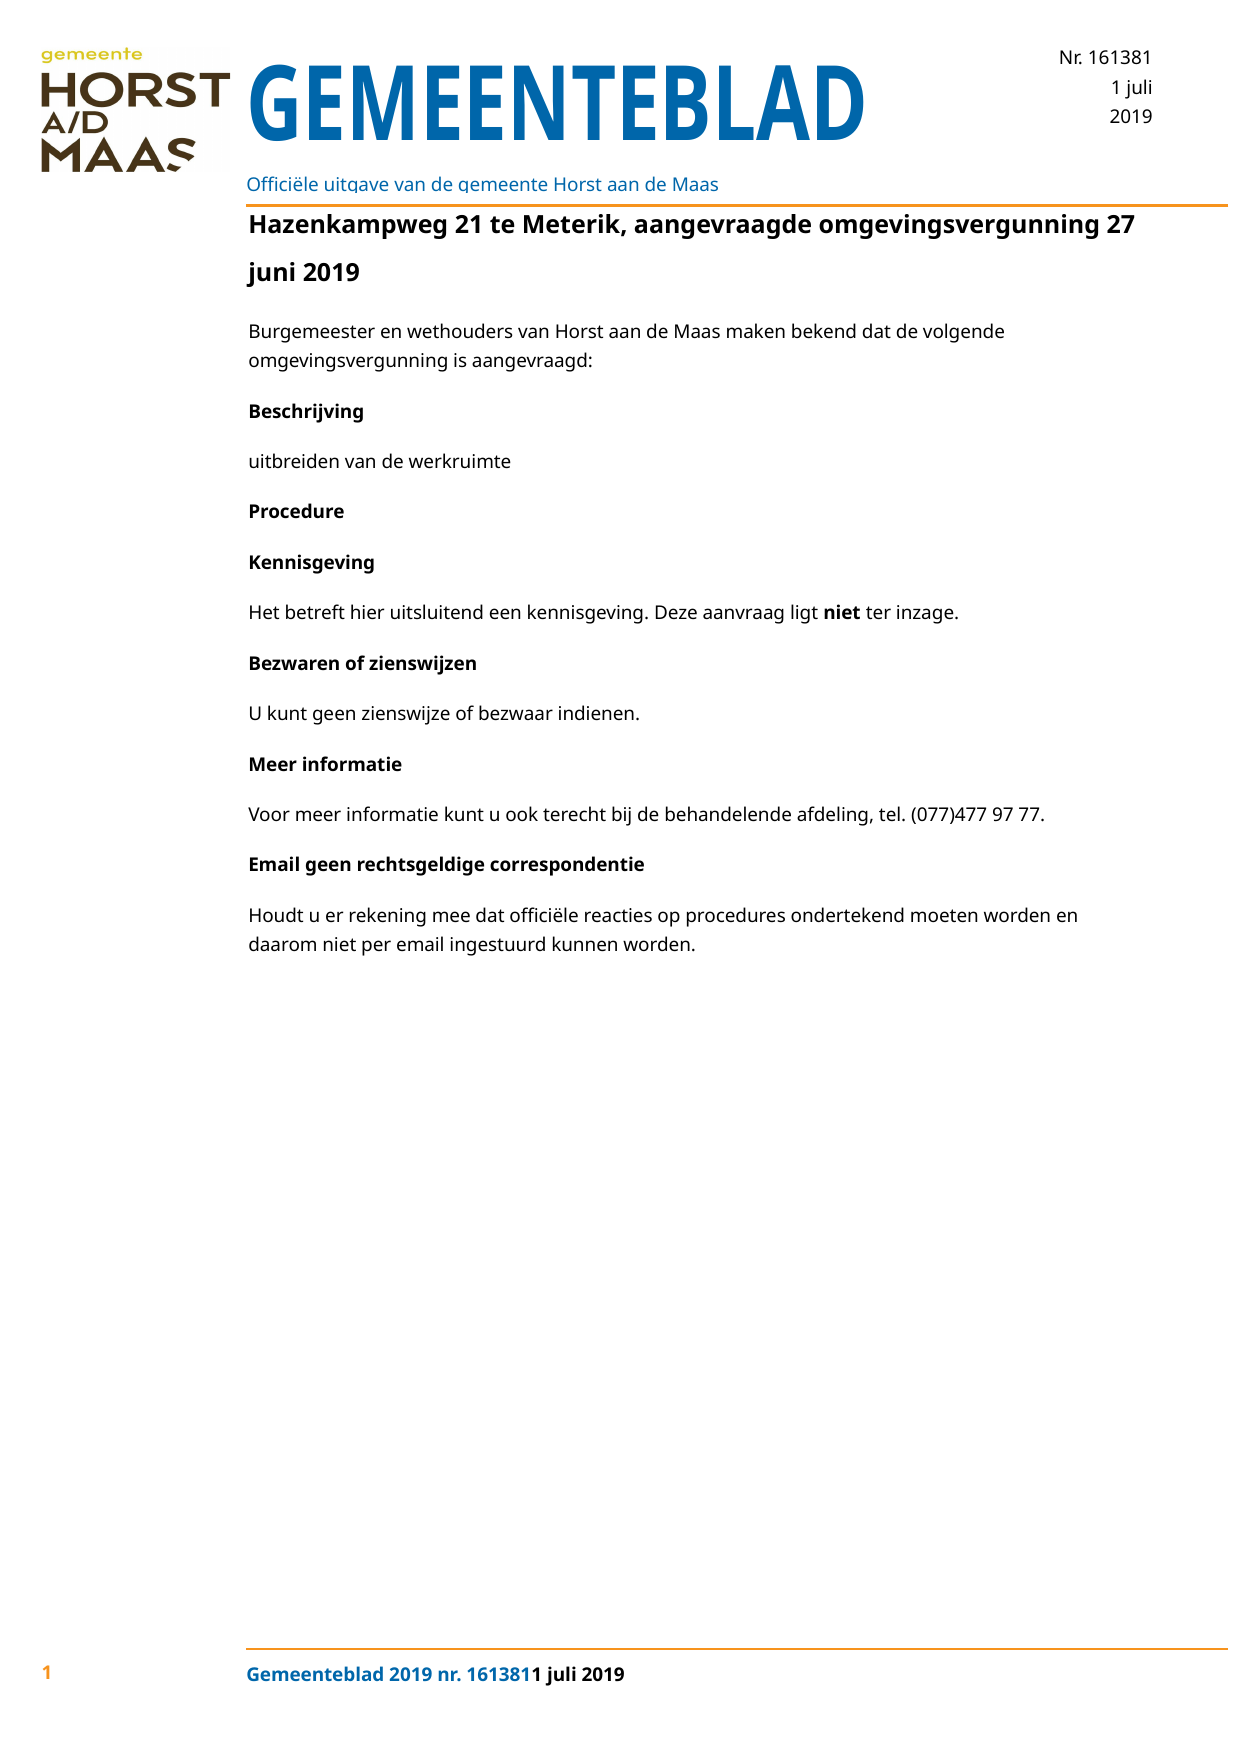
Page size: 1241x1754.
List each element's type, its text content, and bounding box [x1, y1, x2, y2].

text Email geen rechtsgeldige correspondentie [248, 852, 1152, 877]
text Meer informatie [248, 751, 1152, 777]
text Procedure [248, 499, 1152, 524]
text U kunt geen zienswijze of bezwaar indienen. [248, 700, 1152, 726]
text Beschrijving [248, 398, 1152, 424]
text Bezwaren of zienswijzen [248, 650, 1152, 676]
text Het betreft hier uitsluitend een kennisgeving. Deze aanvraag ligt niet ter inzage. [248, 599, 1152, 625]
picture [41, 47, 231, 172]
text Hazenkampweg 21 te Meterik, aangevraagde omgevingsvergunning 27 juni 2019 [248, 207, 1152, 288]
text Kennisgeving [248, 549, 1152, 575]
text Houdt u er rekening mee dat officiële reacties op procedures ondertekend moeten worden en daarom niet per email ingestuurd kunnen worden. [248, 902, 1152, 957]
text uitbreiden van de werkruimte [248, 448, 1152, 474]
text Voor meer informatie kunt u ook terecht bij de behandelende afdeling, tel. (077)477 97 77. [248, 801, 1152, 827]
text Burgemeester en wethouders van Horst aan de Maas maken bekend dat de volgende omgevingsvergunning is aangevraagd: [248, 318, 1152, 373]
